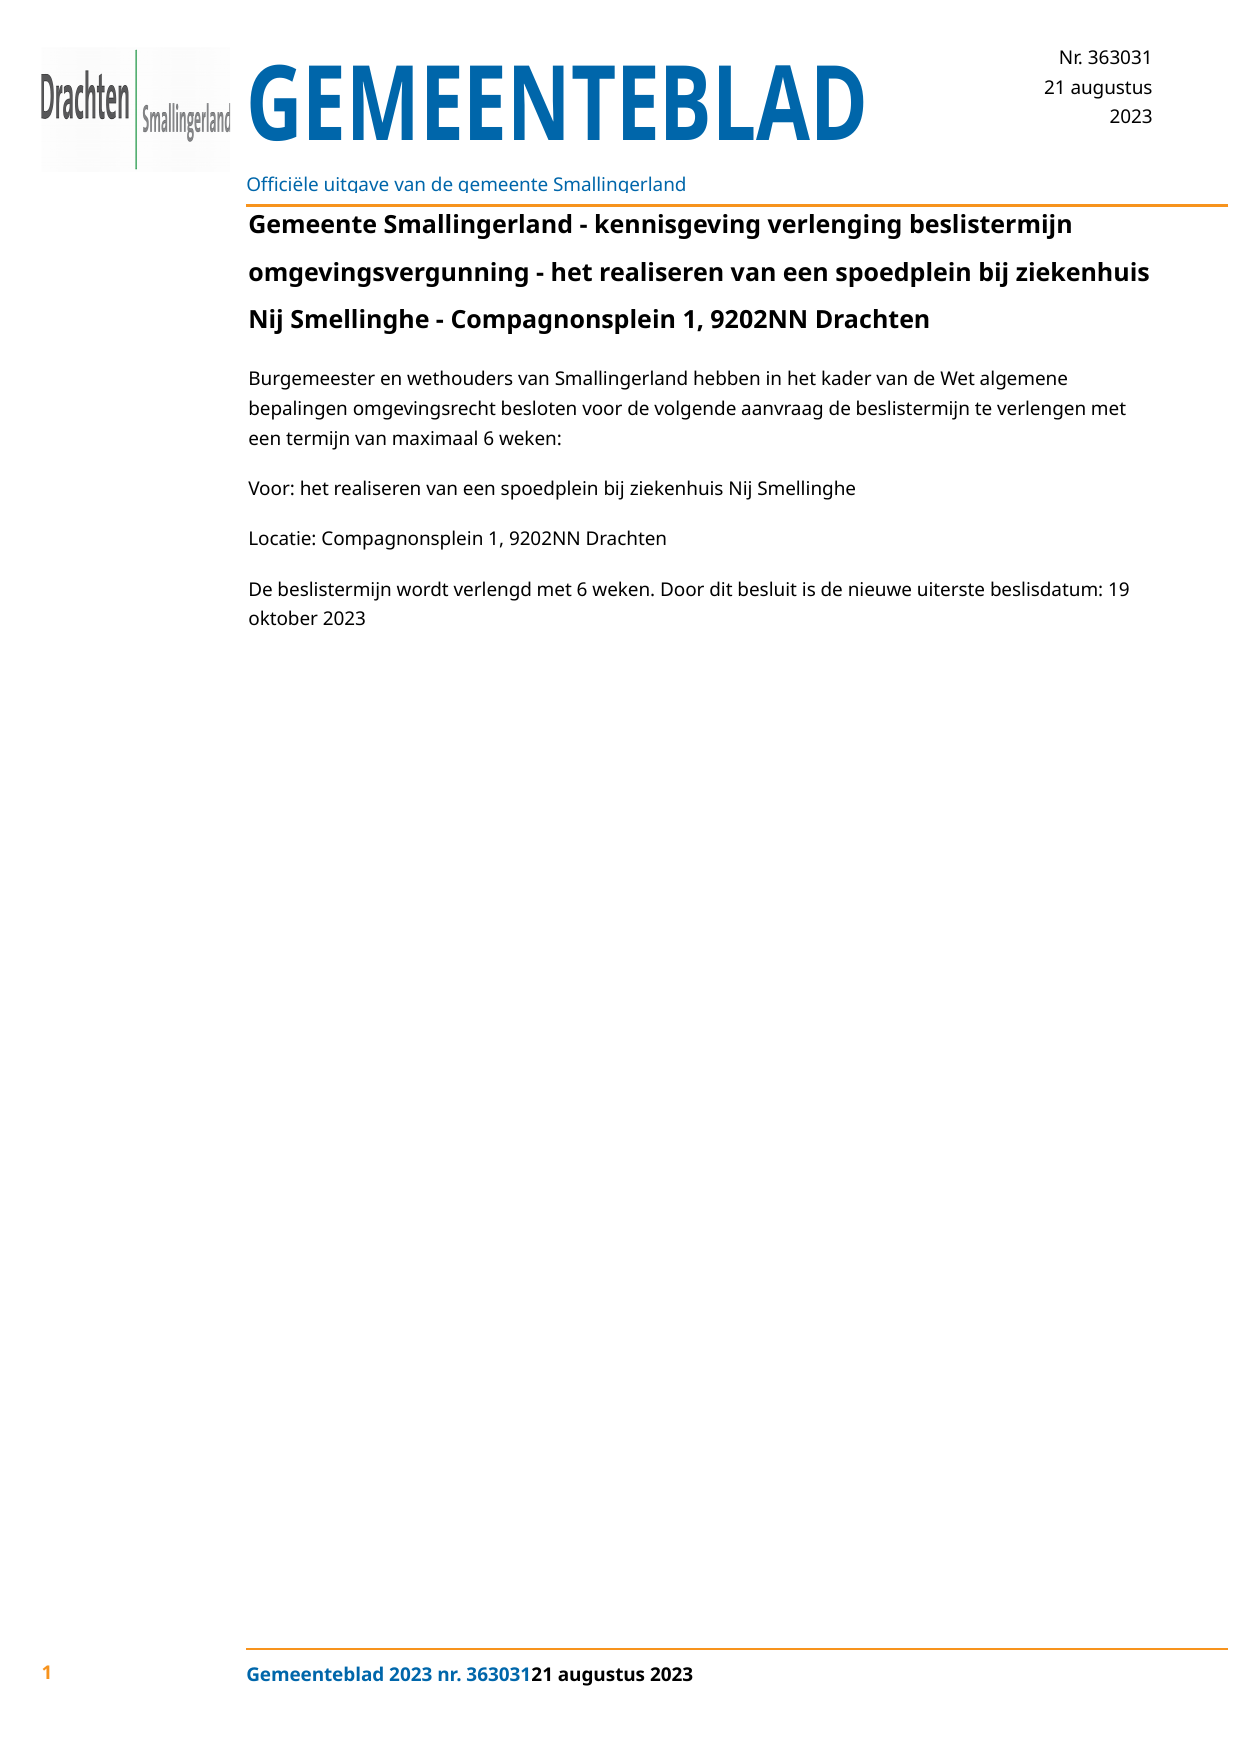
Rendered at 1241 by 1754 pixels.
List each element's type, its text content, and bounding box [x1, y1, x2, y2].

text Voor: het realiseren van een spoedplein bij ziekenhuis Nij Smellinghe [248, 475, 1152, 501]
text Gemeente Smallingerland - kennisgeving verlenging beslistermijn omgevingsvergunning - het realiseren van een spoedplein bij ziekenhuis Nij Smellinghe - Compagnonsplein 1, 9202NN Drachten [248, 207, 1152, 336]
picture [41, 47, 231, 172]
text Burgemeester en wethouders van Smallingerland hebben in het kader van de Wet algemene bepalingen omgevingsrecht besloten voor de volgende aanvraag de beslistermijn te verlengen met een termijn van maximaal 6 weken: [248, 366, 1152, 450]
text Locatie: Compagnonsplein 1, 9202NN Drachten [248, 526, 1152, 551]
text De beslistermijn wordt verlengd met 6 weken. Door dit besluit is de nieuwe uiterste beslisdatum: 19 oktober 2023 [248, 576, 1152, 631]
